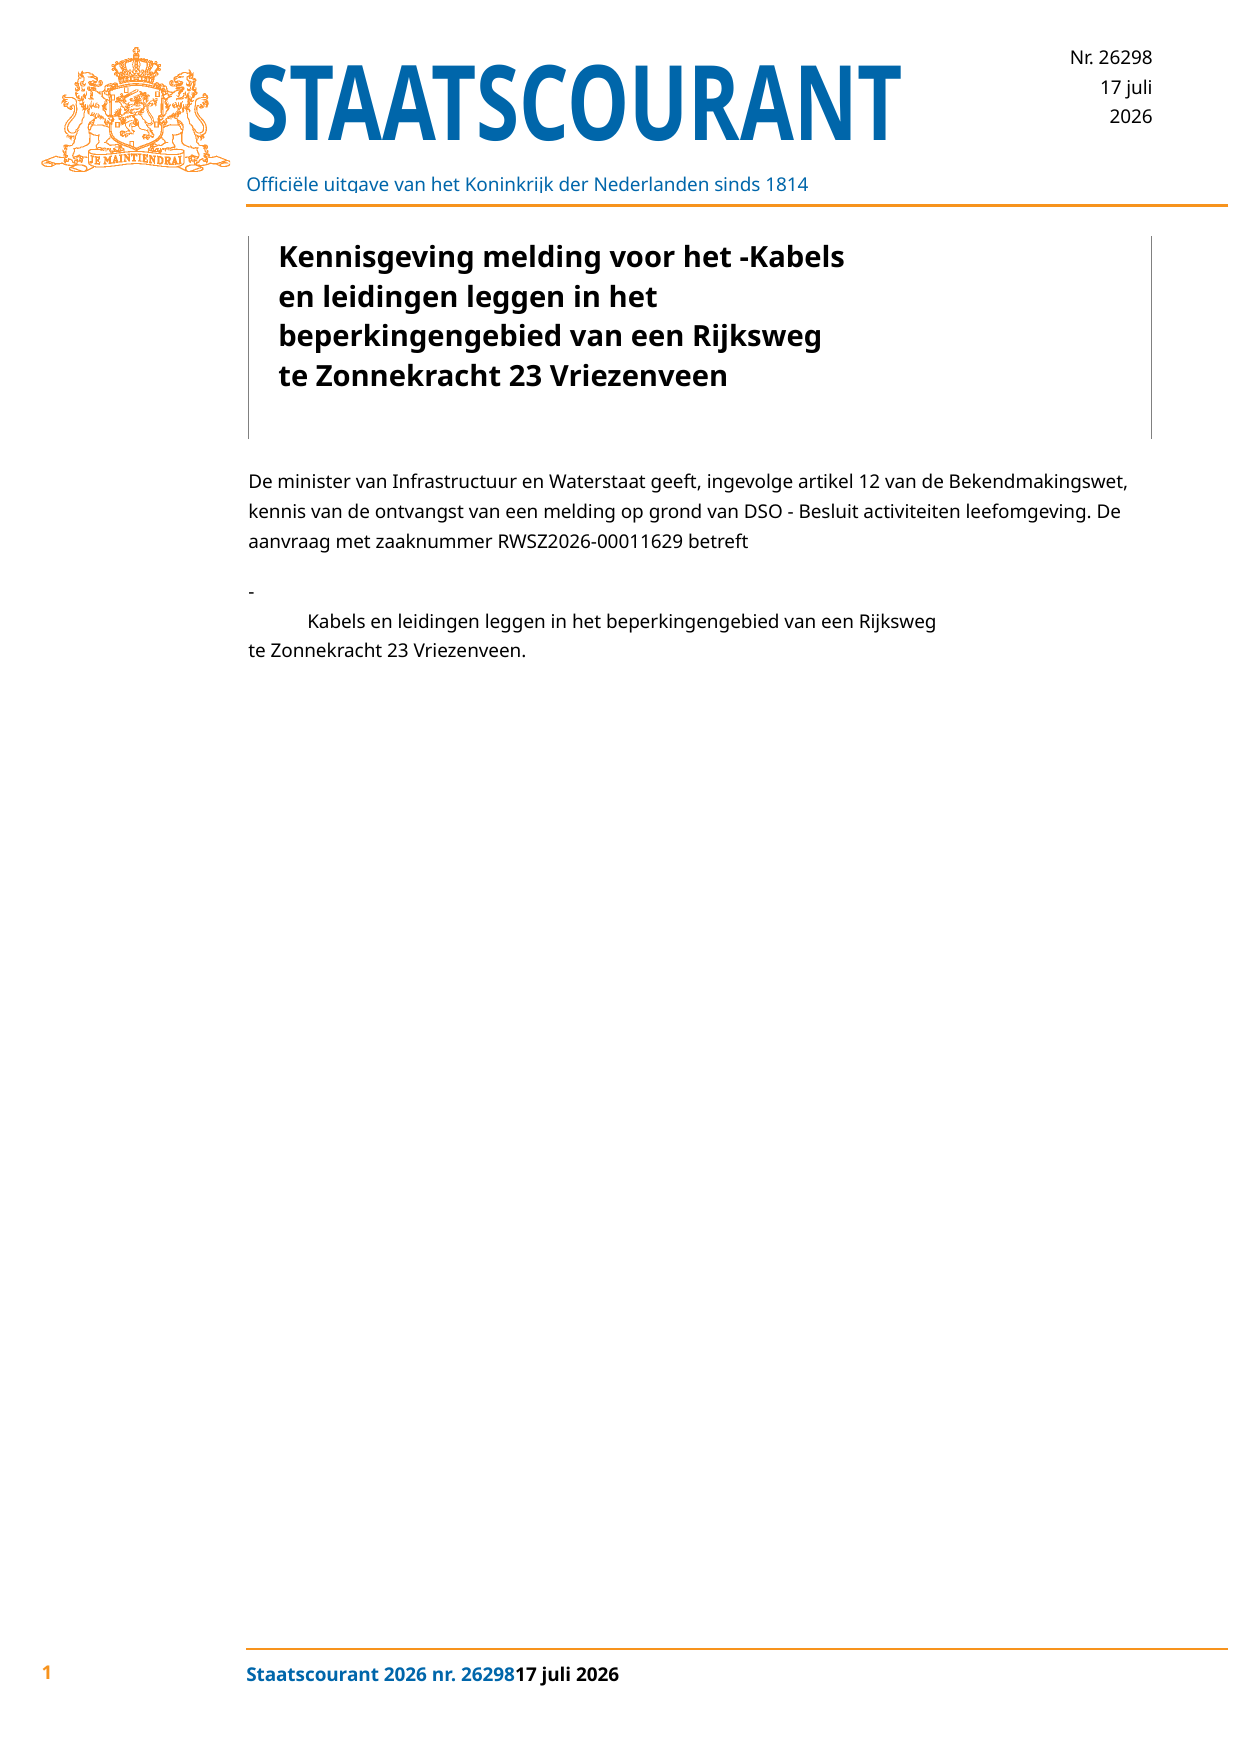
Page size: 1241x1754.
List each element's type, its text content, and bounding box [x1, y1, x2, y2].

text De minister van Infrastructuur en Waterstaat geeft, ingevolge artikel 12 van de Bekendmakingswet, kennis van de ontvangst van een melding op grond van DSO - Besluit activiteiten leefomgeving. De aanvraag met zaaknummer RWSZ2026-00011629 betreft [248, 469, 1152, 553]
table_header Kennisgeving melding voor het -Kabels en leidingen leggen in het beperkingengebied van een Rijksweg te Zonnekracht 23 Vriezenveen [249, 236, 850, 439]
list Kabels en leidingen leggen in het beperkingengebied van een Rijksweg [248, 608, 1152, 633]
picture [912, 236, 1090, 414]
text te Zonnekracht 23 Vriezenveen. [248, 637, 1152, 663]
table_header [850, 236, 912, 413]
picture [41, 47, 231, 172]
table_header [1090, 236, 1151, 413]
table_header [850, 414, 1151, 439]
